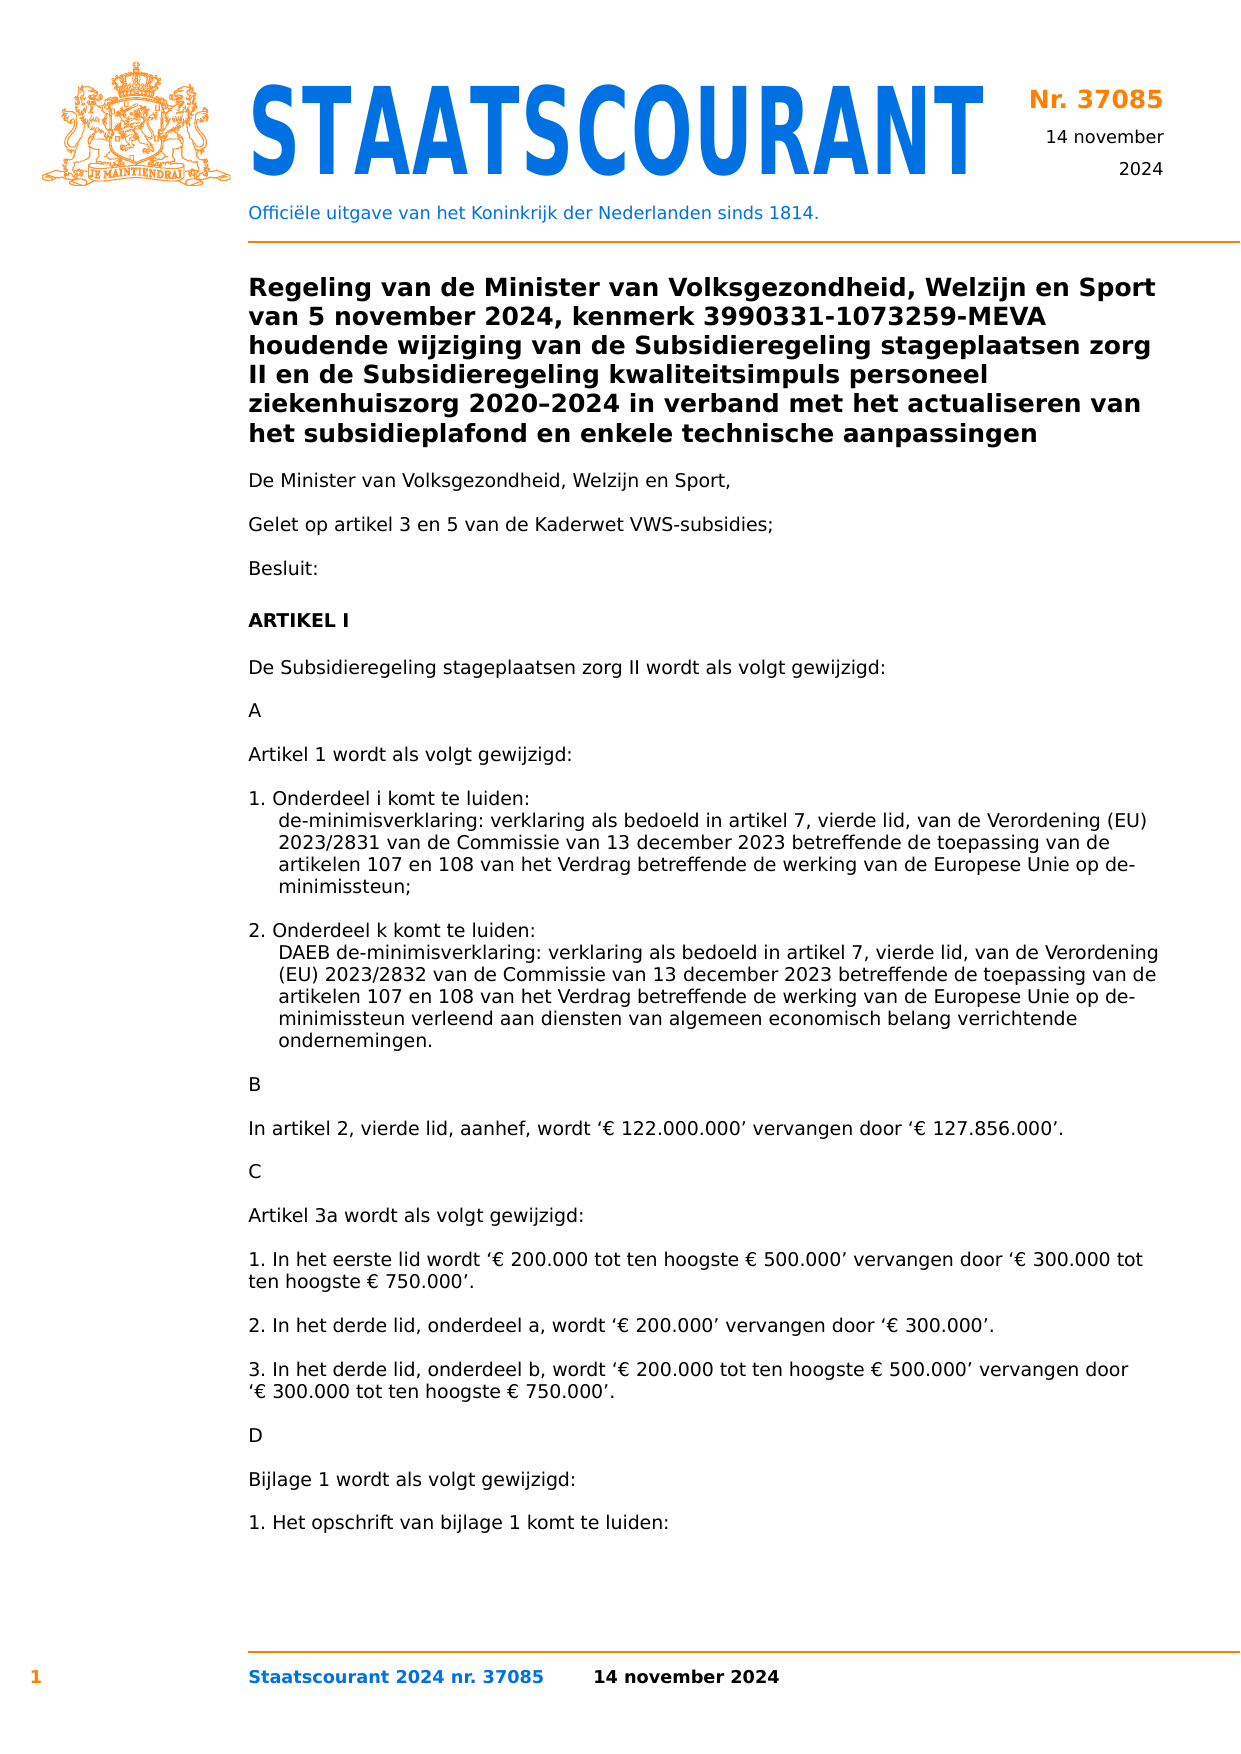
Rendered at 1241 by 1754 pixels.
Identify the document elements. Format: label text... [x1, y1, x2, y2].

text de-minimisverklaring: verklaring als bedoeld in artikel 7, vierde lid, van de Verordening (EU) 2023/2831 van de Commissie van 13 december 2023 betreffende de toepassing van de artikelen 107 en 108 van het Verdrag betreffende de werking van de Europese Unie op de-minimissteun; [278, 810, 1163, 898]
text 3. In het derde lid, onderdeel b, wordt ‘€ 200.000 tot ten hoogste € 500.000’ vervangen door ‘€ 300.000 tot ten hoogste € 750.000’. [248, 1359, 1163, 1403]
table_header [25, 62, 248, 241]
text Besluit: [248, 558, 1163, 579]
table_cell 14 november [998, 121, 1240, 153]
text De Subsidieregeling stageplaatsen zorg II wordt als volgt gewijzigd: [248, 657, 1163, 678]
text C [248, 1161, 1163, 1183]
text D [248, 1424, 1163, 1447]
subtitle ARTIKEL I [248, 609, 1163, 632]
picture [41, 62, 231, 186]
table_header Nr. 37085 [998, 62, 1240, 121]
text 2. Onderdeel k komt te luiden: [248, 920, 1163, 942]
subtitle Regeling van de Minister van Volksgezondheid, Welzijn en Sport van 5 november 2024, kenmerk 3990331-1073259-MEVA houdende wijziging van de Subsidieregeling stageplaatsen zorg II en de Subsidieregeling kwaliteitsimpuls personeel ziekenhuiszorg 2020–2024 in verband met het actualiseren van het subsidieplafond en enkele technische aanpassingen [248, 273, 1163, 448]
text 1. In het eerste lid wordt ‘€ 200.000 tot ten hoogste € 500.000’ vervangen door ‘€ 300.000 tot ten hoogste € 750.000’. [248, 1249, 1163, 1293]
text 2. In het derde lid, onderdeel a, wordt ‘€ 200.000’ vervangen door ‘€ 300.000’. [248, 1315, 1163, 1337]
text DAEB de-minimisverklaring: verklaring als bedoeld in artikel 7, vierde lid, van de Verordening (EU) 2023/2832 van de Commissie van 13 december 2023 betreffende de toepassing van de artikelen 107 en 108 van het Verdrag betreffende de werking van de Europese Unie op de-minimissteun verleend aan diensten van algemeen economisch belang verrichtende ondernemingen. [278, 942, 1163, 1052]
table_cell Officiële uitgave van het Koninkrijk der Nederlanden sinds 1814. [248, 203, 1240, 241]
text 1. Onderdeel i komt te luiden: [248, 788, 1163, 810]
table_header STAATSCOURANT [248, 62, 998, 203]
table_cell 2024 [998, 153, 1240, 203]
text De Minister van Volksgezondheid, Welzijn en Sport, [248, 470, 1163, 492]
text A [248, 700, 1163, 722]
text In artikel 2, vierde lid, aanhef, wordt ‘€ 122.000.000’ vervangen door ‘€ 127.856.000’. [248, 1117, 1163, 1139]
text B [248, 1074, 1163, 1096]
text Bijlage 1 wordt als volgt gewijzigd: [248, 1468, 1163, 1490]
text Artikel 3a wordt als volgt gewijzigd: [248, 1205, 1163, 1227]
text 1. Het opschrift van bijlage 1 komt te luiden: [248, 1512, 1163, 1534]
text Gelet op artikel 3 en 5 van de Kaderwet VWS-subsidies; [248, 514, 1163, 536]
text Artikel 1 wordt als volgt gewijzigd: [248, 744, 1163, 766]
